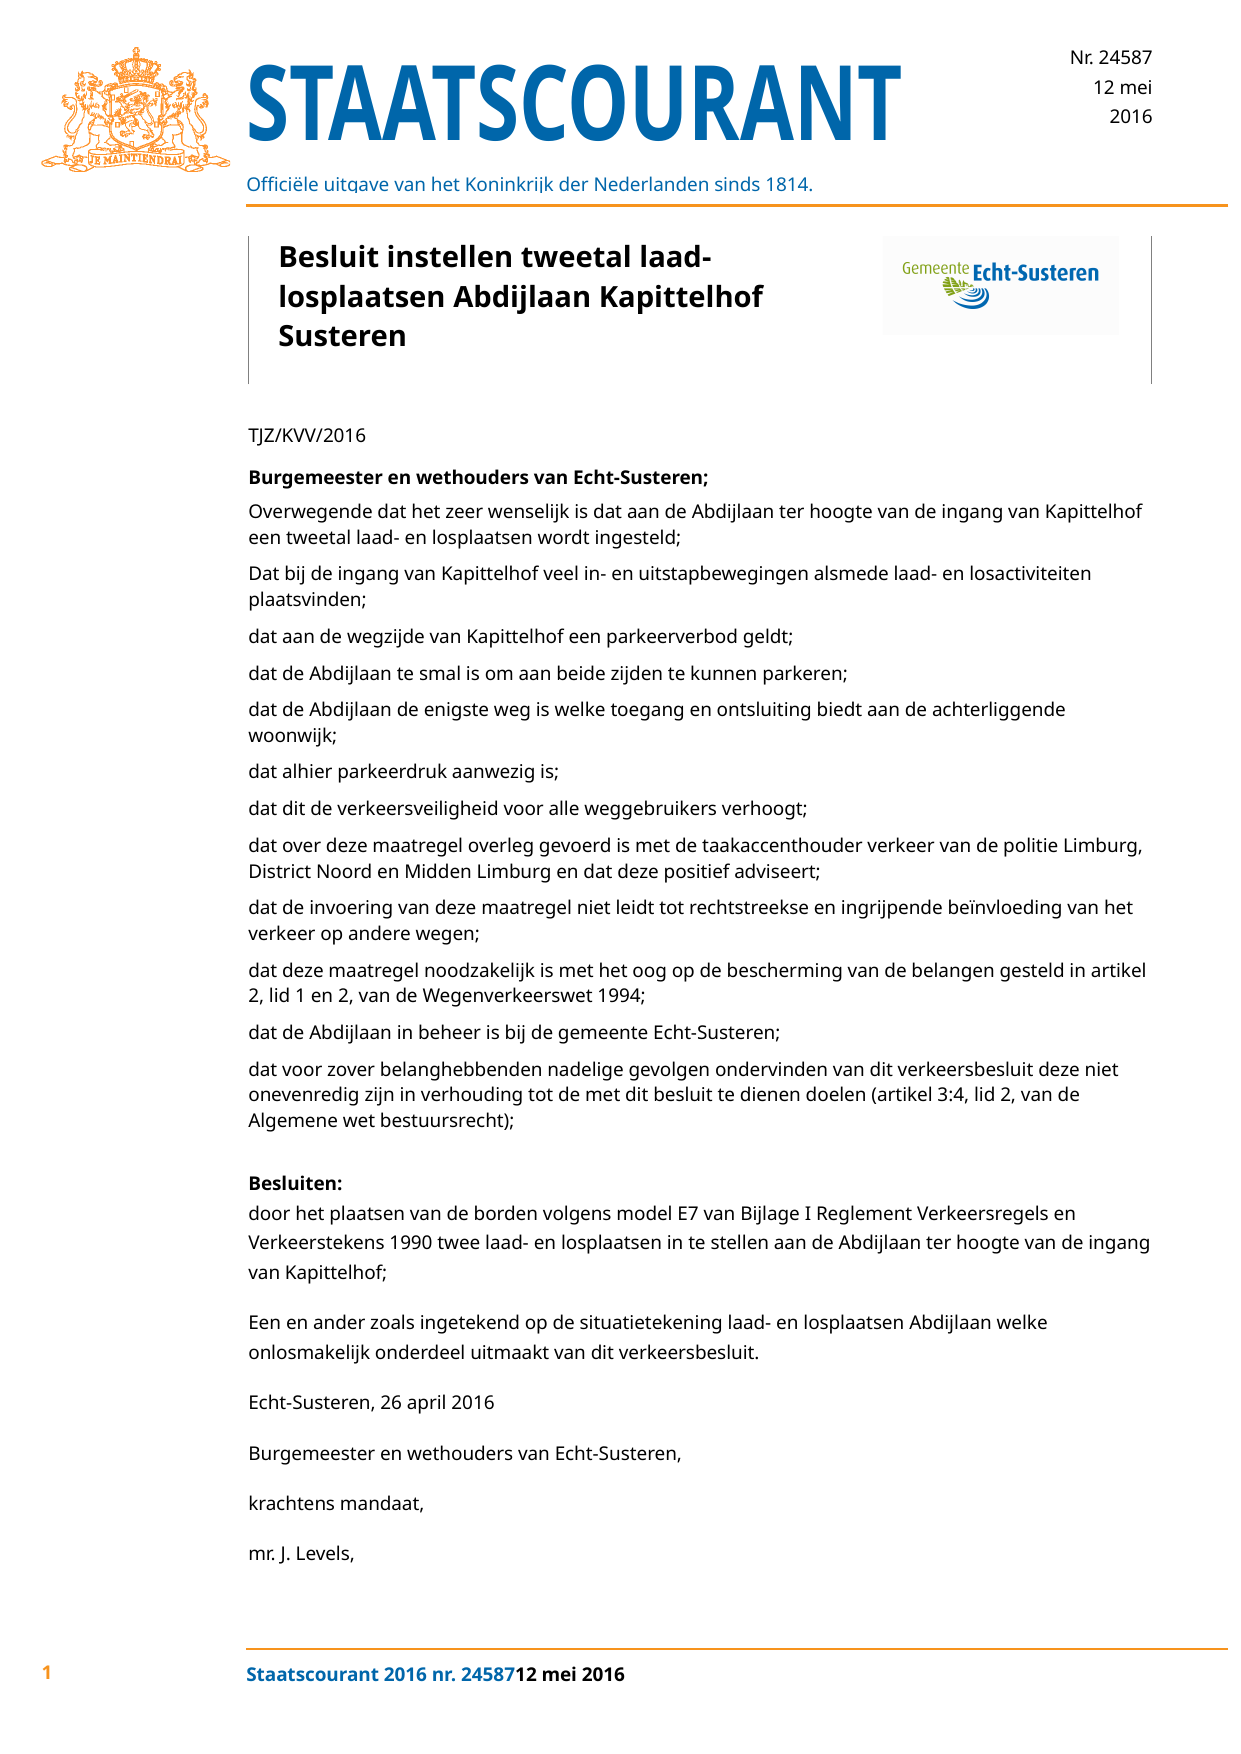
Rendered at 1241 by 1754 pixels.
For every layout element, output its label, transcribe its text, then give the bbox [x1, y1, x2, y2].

text mr. J. Levels, [248, 1541, 1152, 1566]
text Een en ander zoals ingetekend op de situatietekening laad- en losplaatsen Abdijlaan welke onlosmakelijk onderdeel uitmaakt van dit verkeersbesluit. [248, 1309, 1152, 1364]
text Burgemeester en wethouders van Echt-Susteren; [248, 464, 1152, 490]
text dat de Abdijlaan te smal is om aan beide zijden te kunnen parkeren; [248, 660, 1152, 685]
text dat over deze maatregel overleg gevoerd is met de taakaccenthouder verkeer van de politie Limburg, District Noord en Midden Limburg en dat deze positief adviseert; [248, 832, 1152, 883]
table_header [850, 236, 1151, 384]
text dat dit de verkeersveiligheid voor alle weggebruikers verhoogt; [248, 795, 1152, 821]
text Overwegende dat het zeer wenselijk is dat aan de Abdijlaan ter hoogte van de ingang van Kapittelhof een tweetal laad- en losplaatsen wordt ingesteld; [248, 498, 1152, 550]
picture [41, 47, 231, 172]
text dat alhier parkeerdruk aanwezig is; [248, 759, 1152, 784]
picture [882, 236, 1119, 335]
table_header Besluit instellen tweetal laad- losplaatsen Abdijlaan Kapittelhof Susteren [249, 236, 850, 384]
text krachtens mandaat, [248, 1490, 1152, 1516]
text dat de Abdijlaan in beheer is bij de gemeente Echt-Susteren; [248, 1019, 1152, 1045]
text Burgemeester en wethouders van Echt-Susteren, [248, 1440, 1152, 1465]
text dat voor zover belanghebbenden nadelige gevolgen ondervinden van dit verkeersbesluit deze niet onevenredig zijn in verhouding tot de met dit besluit te dienen doelen (artikel 3:4, lid 2, van de Algemene wet bestuursrecht); [248, 1056, 1152, 1133]
text Besluiten: [248, 1170, 1152, 1196]
text door het plaatsen van de borden volgens model E7 van Bijlage I Reglement Verkeersregels en Verkeerstekens 1990 twee laad- en losplaatsen in te stellen aan de Abdijlaan ter hoogte van de ingang van Kapittelhof; [248, 1200, 1152, 1284]
text dat de Abdijlaan de enigste weg is welke toegang en ontsluiting biedt aan de achterliggende woonwijk; [248, 696, 1152, 748]
text dat de invoering van deze maatregel niet leidt tot rechtstreekse en ingrijpende beïnvloeding van het verkeer op andere wegen; [248, 894, 1152, 946]
text Dat bij de ingang van Kapittelhof veel in- en uitstapbewegingen alsmede laad- en losactiviteiten plaatsvinden; [248, 561, 1152, 612]
text Echt-Susteren, 26 april 2016 [248, 1389, 1152, 1415]
text dat deze maatregel noodzakelijk is met het oog op de bescherming van de belangen gesteld in artikel 2, lid 1 en 2, van de Wegenverkeerswet 1994; [248, 957, 1152, 1008]
text TJZ/KVV/2016 [248, 422, 1152, 448]
text dat aan de wegzijde van Kapittelhof een parkeerverbod geldt; [248, 623, 1152, 649]
